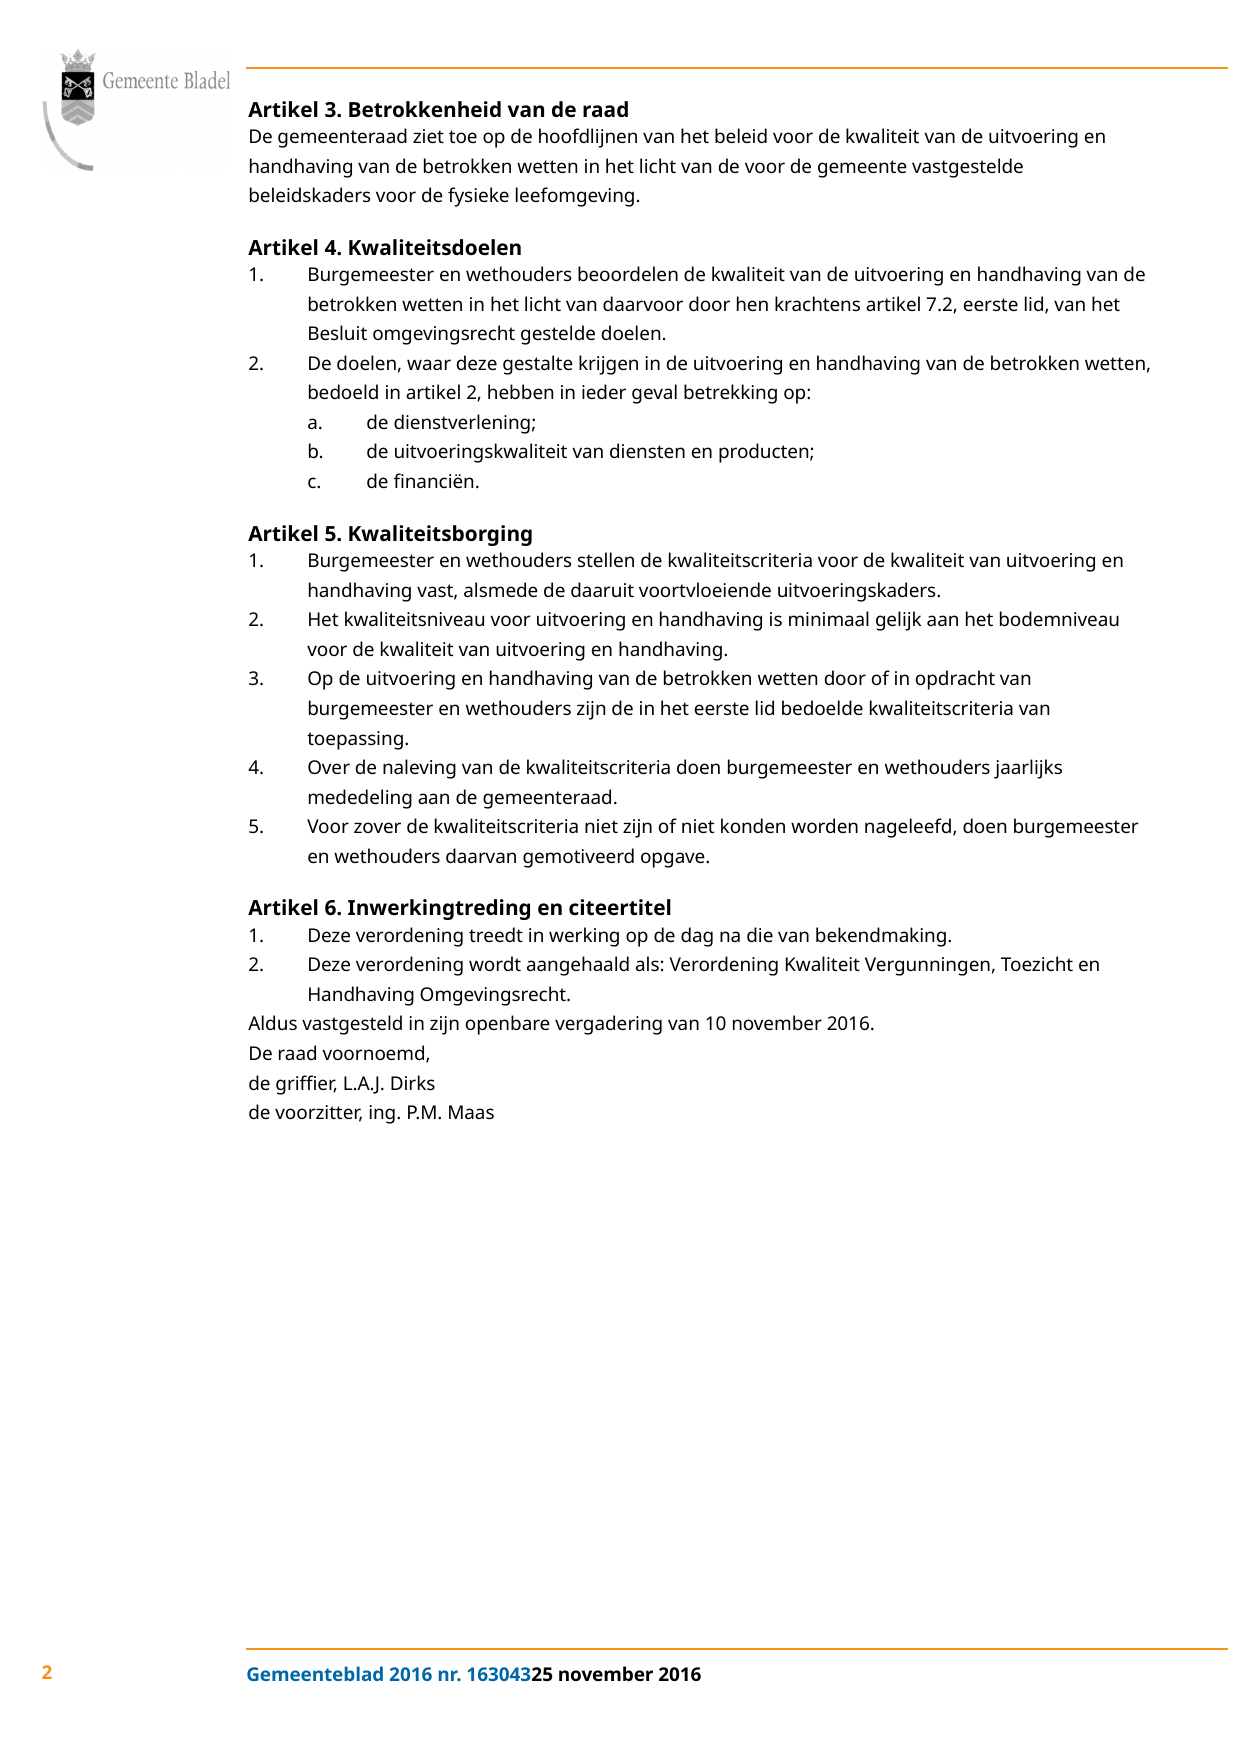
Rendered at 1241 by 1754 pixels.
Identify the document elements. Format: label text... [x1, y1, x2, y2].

text de griffier, L.A.J. Dirks [248, 1070, 1152, 1096]
text de voorzitter, ing. P.M. Maas [248, 1099, 1152, 1125]
list Over de naleving van de kwaliteitscriteria doen burgemeester en wethouders jaarlijks mededeling aan de gemeenteraad. [248, 754, 1152, 809]
picture [41, 47, 231, 172]
list Burgemeester en wethouders beoordelen de kwaliteit van de uitvoering en handhaving van de betrokken wetten in het licht van daarvoor door hen krachtens artikel 7.2, eerste lid, van het Besluit omgevingsrecht gestelde doelen. [248, 261, 1152, 346]
text De raad voornoemd, [248, 1040, 1152, 1066]
text Artikel 3. Betrokkenheid van de raad [248, 95, 1152, 123]
text Aldus vastgesteld in zijn openbare vergadering van 10 november 2016. [248, 1011, 1152, 1036]
list Voor zover de kwaliteitscriteria niet zijn of niet konden worden nageleefd, doen burgemeester en wethouders daarvan gemotiveerd opgave. [248, 813, 1152, 869]
text De gemeenteraad ziet toe op de hoofdlijnen van het beleid voor de kwaliteit van de uitvoering en handhaving van de betrokken wetten in het licht van de voor de gemeente vastgestelde beleidskaders voor de fysieke leefomgeving. [248, 123, 1152, 208]
text Artikel 6. Inwerkingtreding en citeertitel [248, 893, 1152, 922]
list De doelen, waar deze gestalte krijgen in de uitvoering en handhaving van de betrokken wetten, bedoeld in artikel 2, hebben in ieder geval betrekking op: [248, 350, 1152, 405]
list Deze verordening wordt aangehaald als: Verordening Kwaliteit Vergunningen, Toezicht en Handhaving Omgevingsrecht. [248, 951, 1152, 1007]
list Op de uitvoering en handhaving van de betrokken wetten door of in opdracht van burgemeester en wethouders zijn de in het eerste lid bedoelde kwaliteitscriteria van toepassing. [248, 666, 1152, 750]
list de uitvoeringskwaliteit van diensten en producten; [307, 439, 1152, 464]
list de dienstverlening; [307, 409, 1152, 435]
list Deze verordening treedt in werking op de dag na die van bekendmaking. [248, 922, 1152, 948]
text Artikel 4. Kwaliteitsdoelen [248, 233, 1152, 261]
list de financiën. [307, 468, 1152, 494]
list Het kwaliteitsniveau voor uitvoering en handhaving is minimaal gelijk aan het bodemniveau voor de kwaliteit van uitvoering en handhaving. [248, 606, 1152, 662]
list Burgemeester en wethouders stellen de kwaliteitscriteria voor de kwaliteit van uitvoering en handhaving vast, alsmede de daaruit voortvloeiende uitvoeringskaders. [248, 547, 1152, 602]
text Artikel 5. Kwaliteitsborging [248, 519, 1152, 547]
